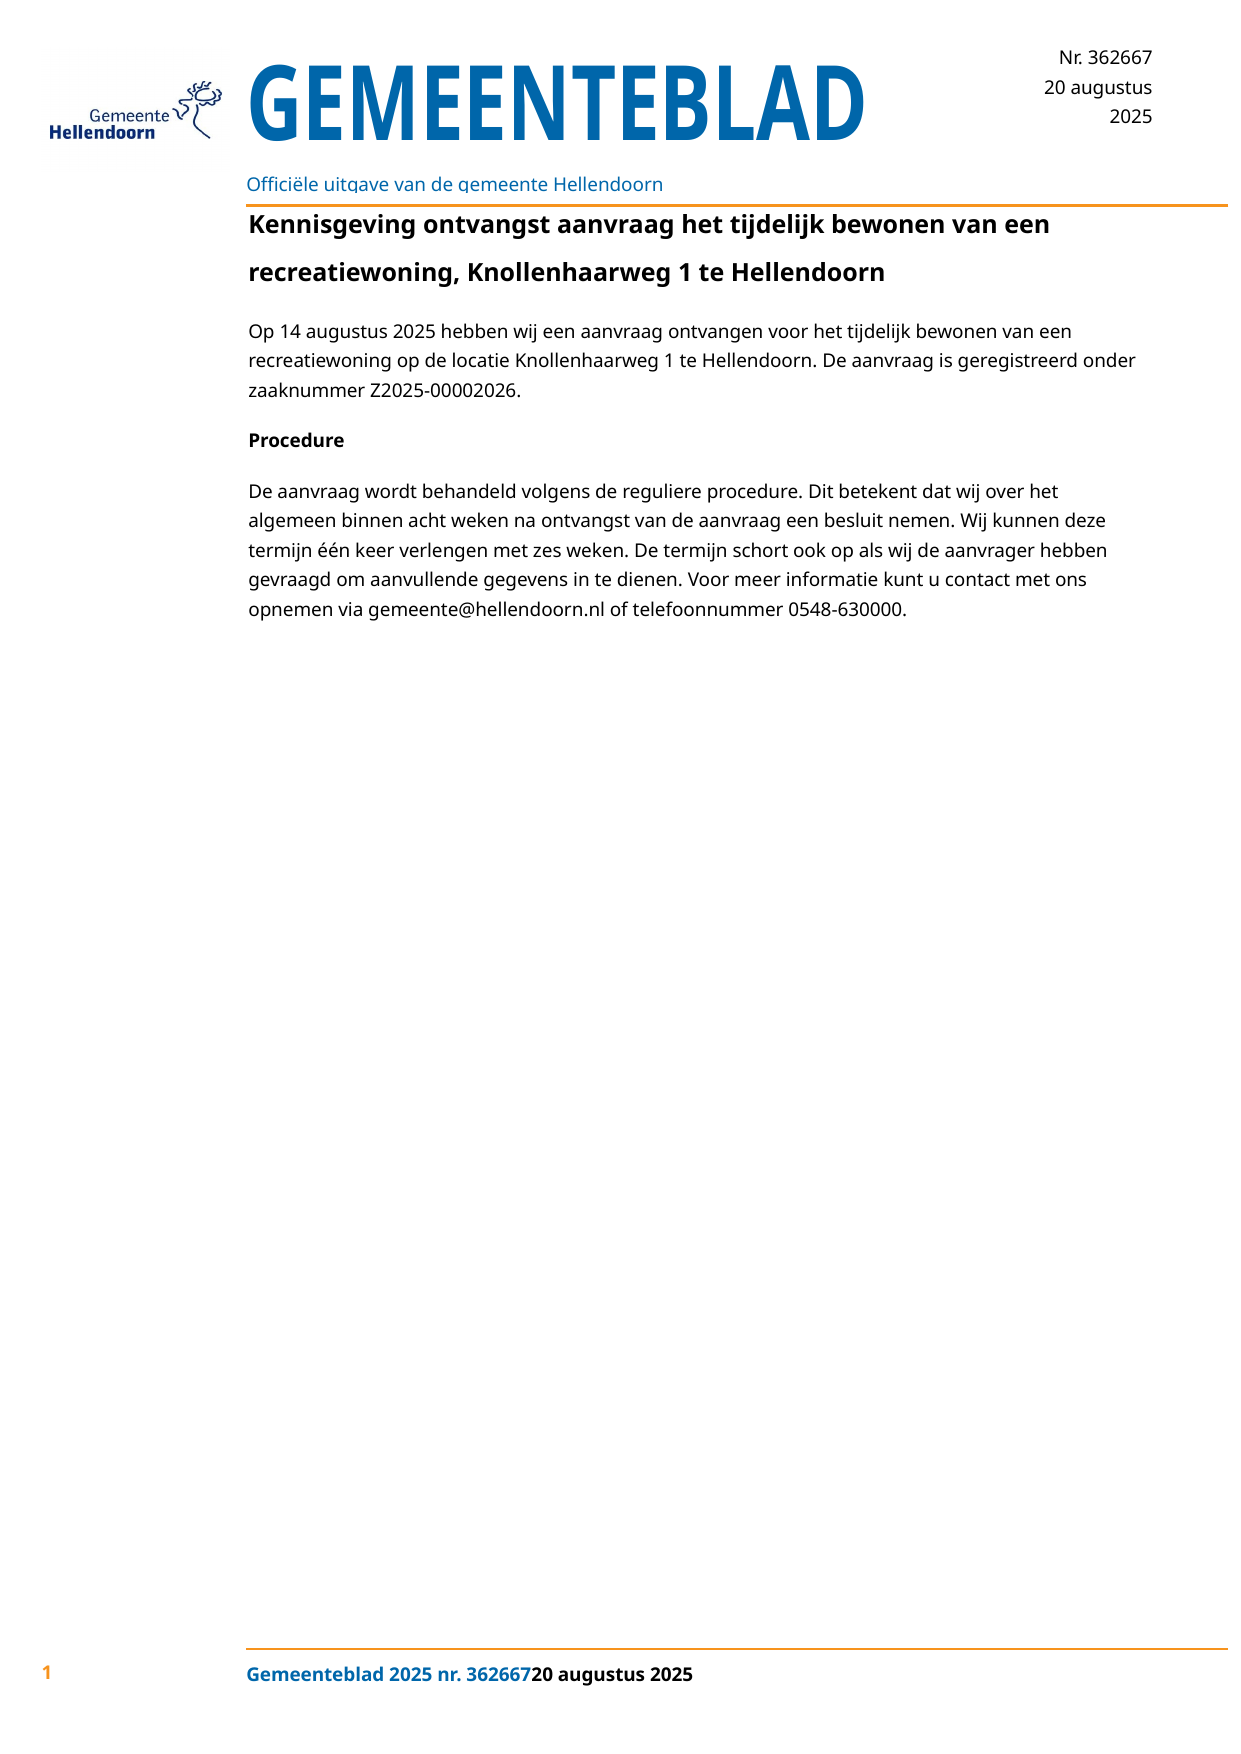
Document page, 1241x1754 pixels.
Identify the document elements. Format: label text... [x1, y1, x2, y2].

text Op 14 augustus 2025 hebben wij een aanvraag ontvangen voor het tijdelijk bewonen van een recreatiewoning op de locatie Knollenhaarweg 1 te Hellendoorn. De aanvraag is geregistreerd onder zaaknummer Z2025-00002026. [248, 318, 1152, 403]
picture [41, 47, 231, 172]
text Procedure [248, 427, 1152, 453]
text Kennisgeving ontvangst aanvraag het tijdelijk bewonen van een recreatiewoning, Knollenhaarweg 1 te Hellendoorn [248, 207, 1152, 288]
text De aanvraag wordt behandeld volgens de reguliere procedure. Dit betekent dat wij over het algemeen binnen acht weken na ontvangst van de aanvraag een besluit nemen. Wij kunnen deze termijn één keer verlengen met zes weken. De termijn schort ook op als wij de aanvrager hebben gevraagd om aanvullende gegevens in te dienen. Voor meer informatie kunt u contact met ons opnemen via gemeente@hellendoorn.nl of telefoonnummer 0548-630000. [248, 478, 1152, 622]
